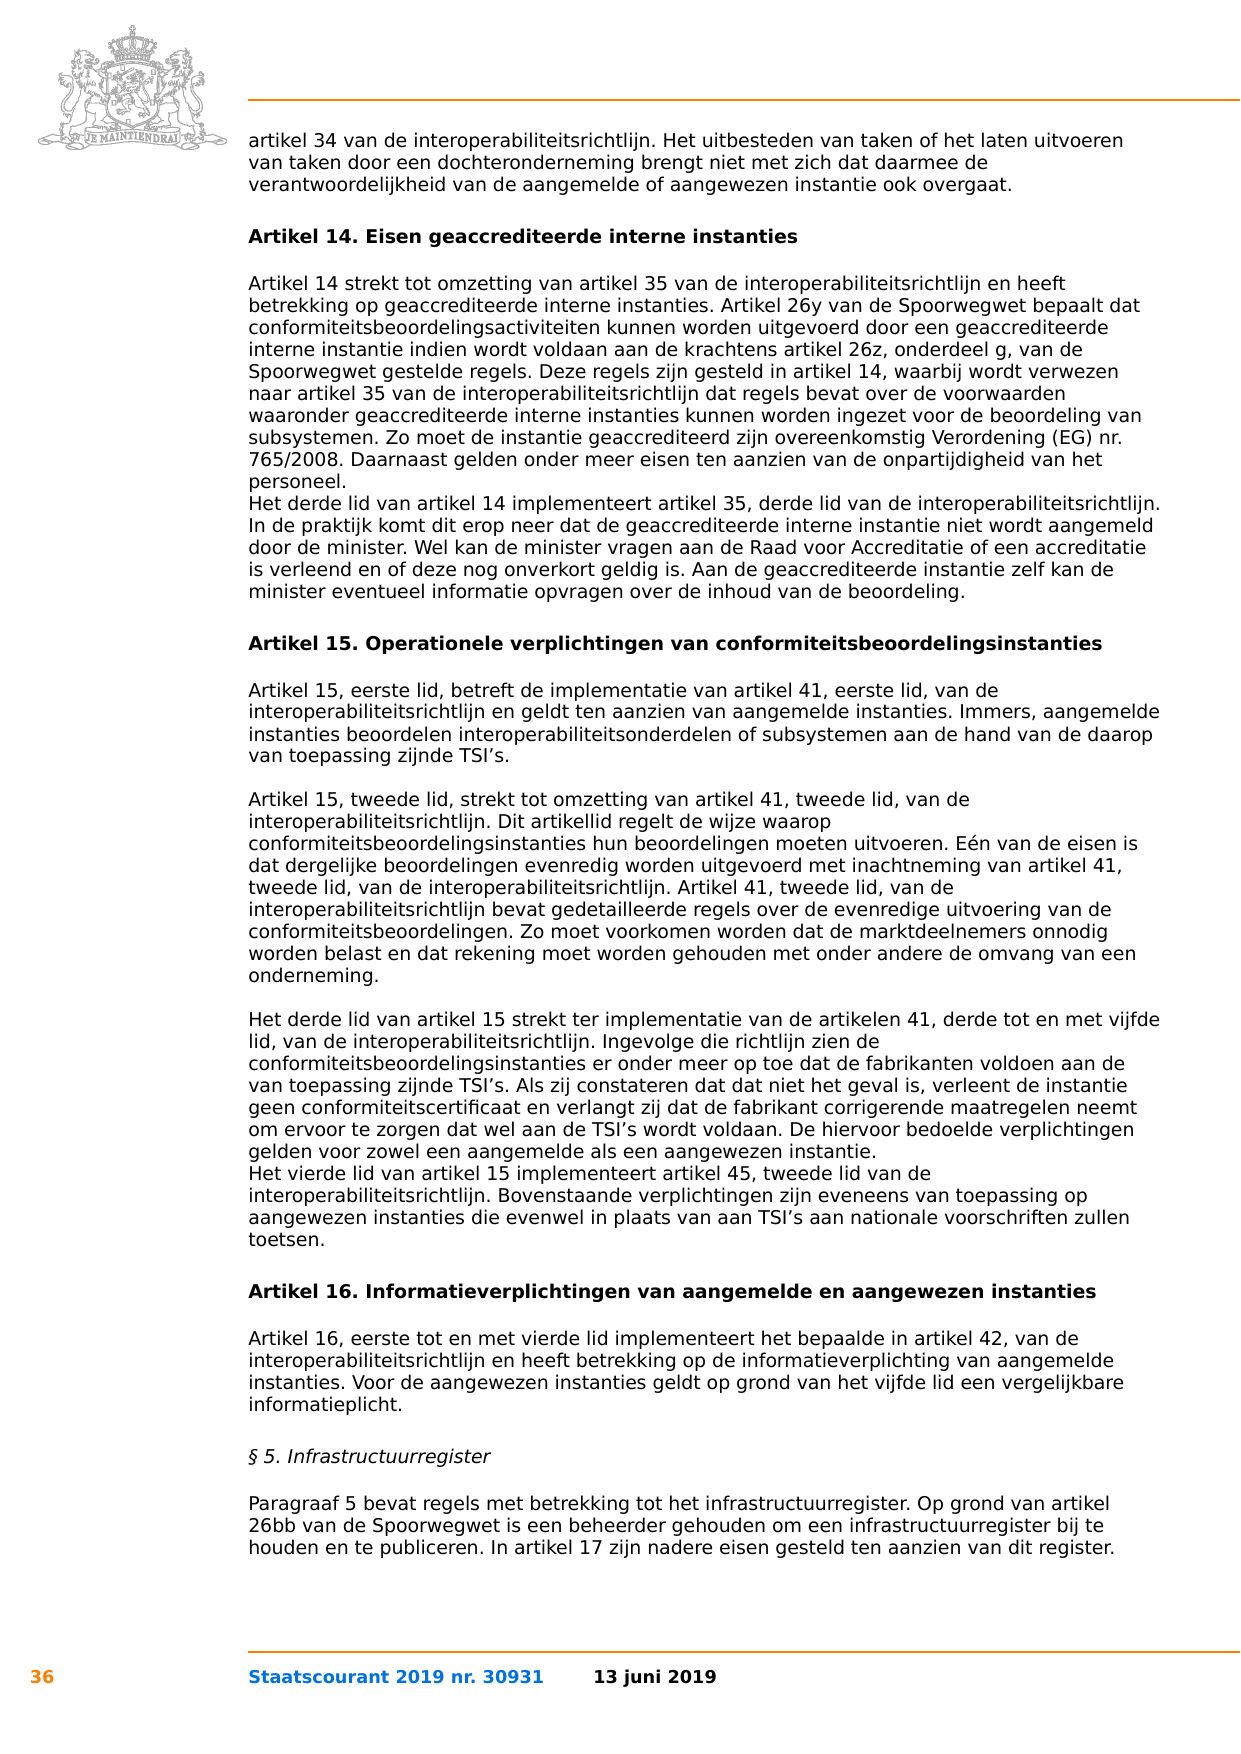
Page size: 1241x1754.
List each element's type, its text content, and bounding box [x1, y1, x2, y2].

text Het derde lid van artikel 14 implementeert artikel 35, derde lid van de interoperabiliteitsrichtlijn. In de praktijk komt dit erop neer dat de geaccrediteerde interne instantie niet wordt aangemeld door de minister. Wel kan de minister vragen aan de Raad voor Accreditatie of een accreditatie is verleend en of deze nog onverkort geldig is. Aan de geaccrediteerde instantie zelf kan de minister eventueel informatie opvragen over de inhoud van de beoordeling. [248, 493, 1163, 602]
text Paragraaf 5 bevat regels met betrekking tot het infrastructuurregister. Op grond van artikel 26bb van de Spoorwegwet is een beheerder gehouden om een infrastructuurregister bij te houden en te publiceren. In artikel 17 zijn nadere eisen gesteld ten aanzien van dit register. [248, 1493, 1163, 1558]
subtitle Artikel 15. Operationele verplichtingen van conformiteitsbeoordelingsinstanties [248, 632, 1163, 654]
text Artikel 15, eerste lid, betreft de implementatie van artikel 41, eerste lid, van de interoperabiliteitsrichtlijn en geldt ten aanzien van aangemelde instanties. Immers, aangemelde instanties beoordelen interoperabiliteitsonderdelen of subsystemen aan de hand van de daarop van toepassing zijnde TSI’s. [248, 679, 1163, 767]
text Artikel 15, tweede lid, strekt tot omzetting van artikel 41, tweede lid, van de interoperabiliteitsrichtlijn. Dit artikellid regelt de wijze waarop conformiteitsbeoordelingsinstanties hun beoordelingen moeten uitvoeren. Eén van de eisen is dat dergelijke beoordelingen evenredig worden uitgevoerd met inachtneming van artikel 41, tweede lid, van de interoperabiliteitsrichtlijn. Artikel 41, tweede lid, van de interoperabiliteitsrichtlijn bevat gedetailleerde regels over de evenredige uitvoering van de conformiteitsbeoordelingen. Zo moet voorkomen worden dat de marktdeelnemers onnodig worden belast en dat rekening moet worden gehouden met onder andere de omvang van een onderneming. [248, 789, 1163, 987]
text Artikel 14 strekt tot omzetting van artikel 35 van de interoperabiliteitsrichtlijn en heeft betrekking op geaccrediteerde interne instanties. Artikel 26y van de Spoorwegwet bepaalt dat conformiteitsbeoordelingsactiviteiten kunnen worden uitgevoerd door een geaccrediteerde interne instantie indien wordt voldaan aan de krachtens artikel 26z, onderdeel g, van de Spoorwegwet gestelde regels. Deze regels zijn gesteld in artikel 14, waarbij wordt verwezen naar artikel 35 van de interoperabiliteitsrichtlijn dat regels bevat over de voorwaarden waaronder geaccrediteerde interne instanties kunnen worden ingezet voor de beoordeling van subsystemen. Zo moet de instantie geaccrediteerd zijn overeenkomstig Verordening (EG) nr. 765/2008. Daarnaast gelden onder meer eisen ten aanzien van de onpartijdigheid van het personeel. [248, 273, 1163, 493]
text Artikel 16, eerste tot en met vierde lid implementeert het bepaalde in artikel 42, van de interoperabiliteitsrichtlijn en heeft betrekking op de informatieverplichting van aangemelde instanties. Voor de aangewezen instanties geldt op grond van het vijfde lid een vergelijkbare informatieplicht. [248, 1328, 1163, 1416]
text artikel 34 van de interoperabiliteitsrichtlijn. Het uitbesteden van taken of het laten uitvoeren van taken door een dochteronderneming brengt niet met zich dat daarmee de verantwoordelijkheid van de aangemelde of aangewezen instantie ook overgaat. [248, 130, 1163, 196]
text Het vierde lid van artikel 15 implementeert artikel 45, tweede lid van de interoperabiliteitsrichtlijn. Bovenstaande verplichtingen zijn eveneens van toepassing op aangewezen instanties die evenwel in plaats van aan TSI’s aan nationale voorschriften zullen toetsen. [248, 1163, 1163, 1251]
text Het derde lid van artikel 15 strekt ter implementatie van de artikelen 41, derde tot en met vijfde lid, van de interoperabiliteitsrichtlijn. Ingevolge die richtlijn zien de conformiteitsbeoordelingsinstanties er onder meer op toe dat de fabrikanten voldoen aan de van toepassing zijnde TSI’s. Als zij constateren dat dat niet het geval is, verleent de instantie geen conformiteitscertificaat en verlangt zij dat de fabrikant corrigerende maatregelen neemt om ervoor te zorgen dat wel aan de TSI’s wordt voldaan. De hiervoor bedoelde verplichtingen gelden voor zowel een aangemelde als een aangewezen instantie. [248, 1009, 1163, 1163]
picture [38, 25, 227, 150]
subtitle Artikel 16. Informatieverplichtingen van aangemelde en aangewezen instanties [248, 1281, 1163, 1303]
subtitle Artikel 14. Eisen geaccrediteerde interne instanties [248, 226, 1163, 248]
subtitle § 5. Infrastructuurregister [248, 1446, 1163, 1468]
